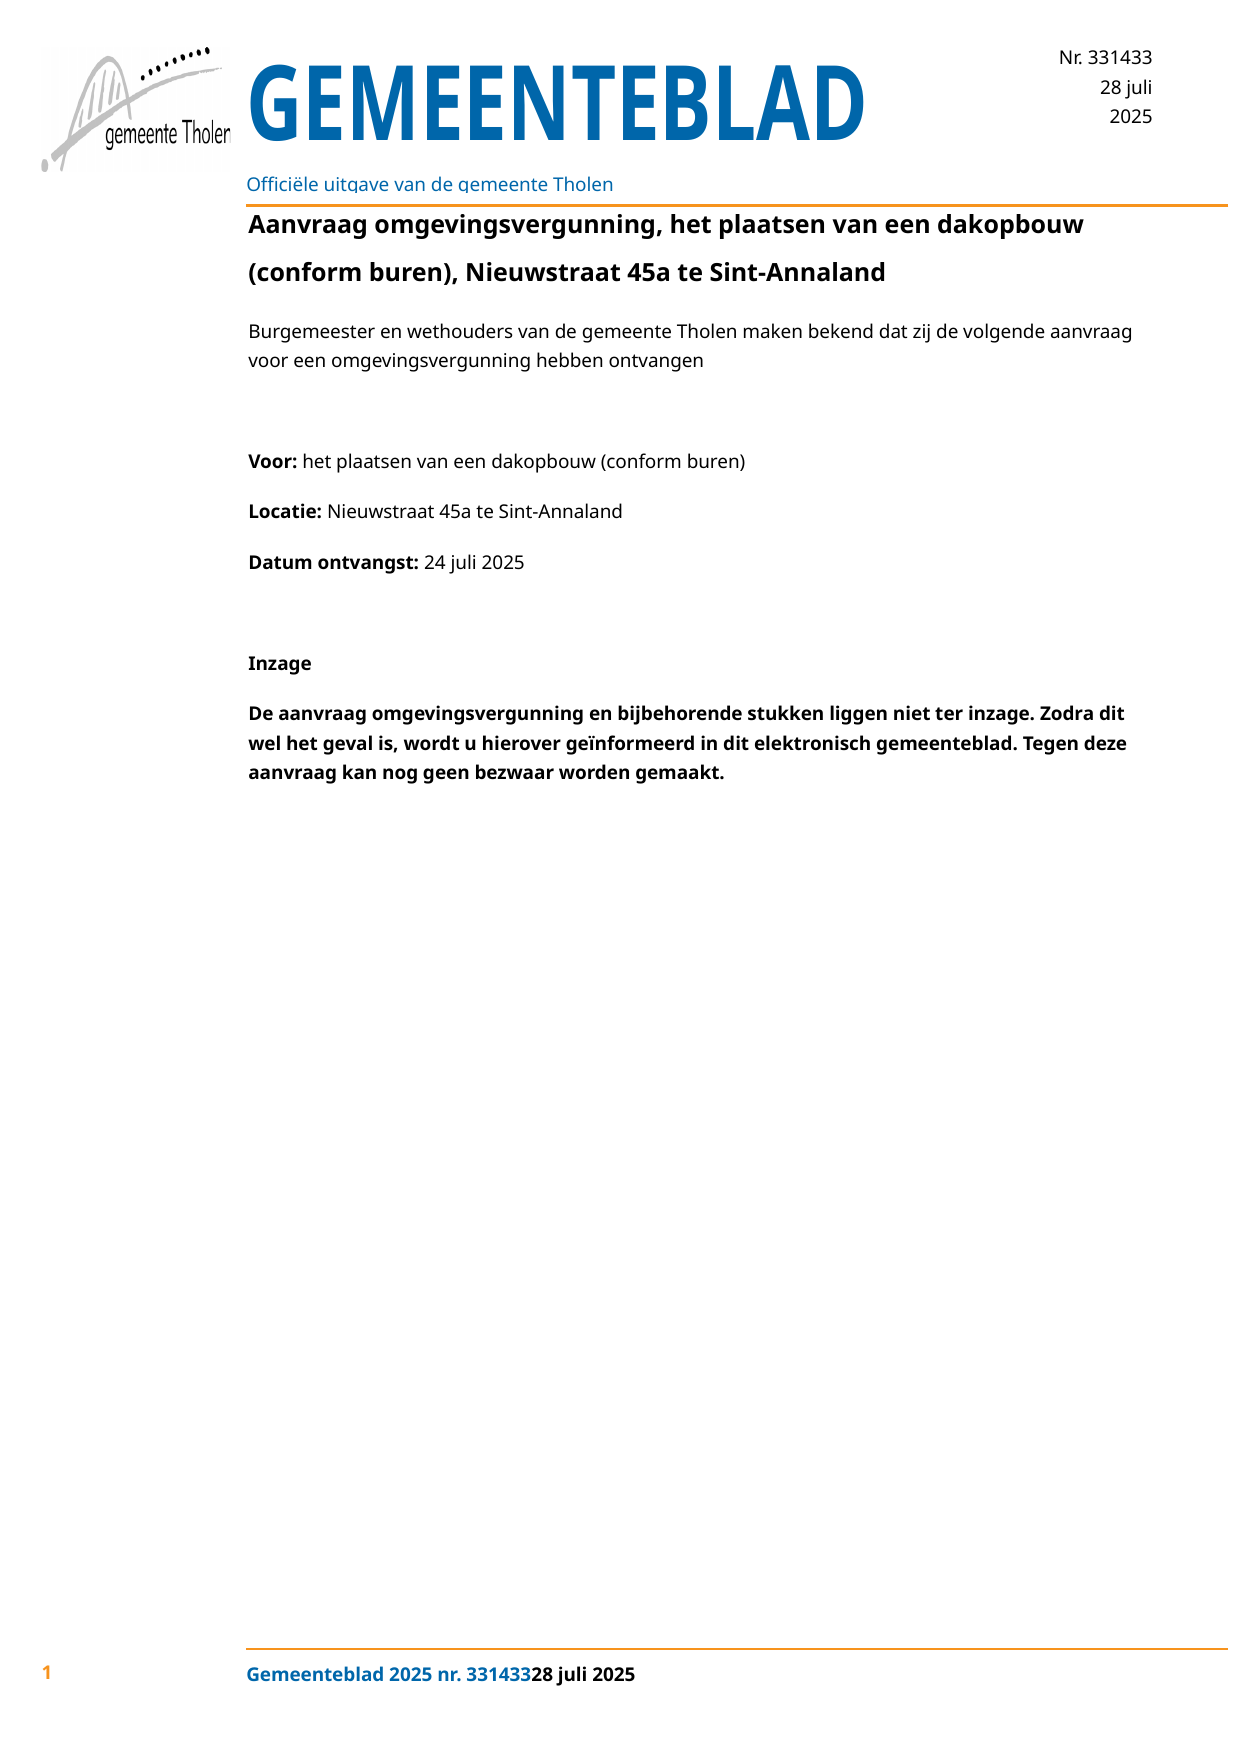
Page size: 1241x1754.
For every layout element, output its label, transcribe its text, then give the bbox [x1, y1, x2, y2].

text Aanvraag omgevingsvergunning, het plaatsen van een dakopbouw (conform buren), Nieuwstraat 45a te Sint-Annaland [248, 207, 1152, 288]
text De aanvraag omgevingsvergunning en bijbehorende stukken liggen niet ter inzage. Zodra dit wel het geval is, wordt u hierover geïnformeerd in dit elektronisch gemeenteblad. Tegen deze aanvraag kan nog geen bezwaar worden gemaakt. [248, 700, 1152, 785]
picture [41, 47, 231, 172]
text Inzage [248, 650, 1152, 676]
text Locatie: Nieuwstraat 45a te Sint-Annaland [248, 499, 1152, 524]
text Burgemeester en wethouders van de gemeente Tholen maken bekend dat zij de volgende aanvraag voor een omgevingsvergunning hebben ontvangen [248, 318, 1152, 373]
text Voor: het plaatsen van een dakopbouw (conform buren) [248, 448, 1152, 474]
text Datum ontvangst: 24 juli 2025 [248, 549, 1152, 575]
